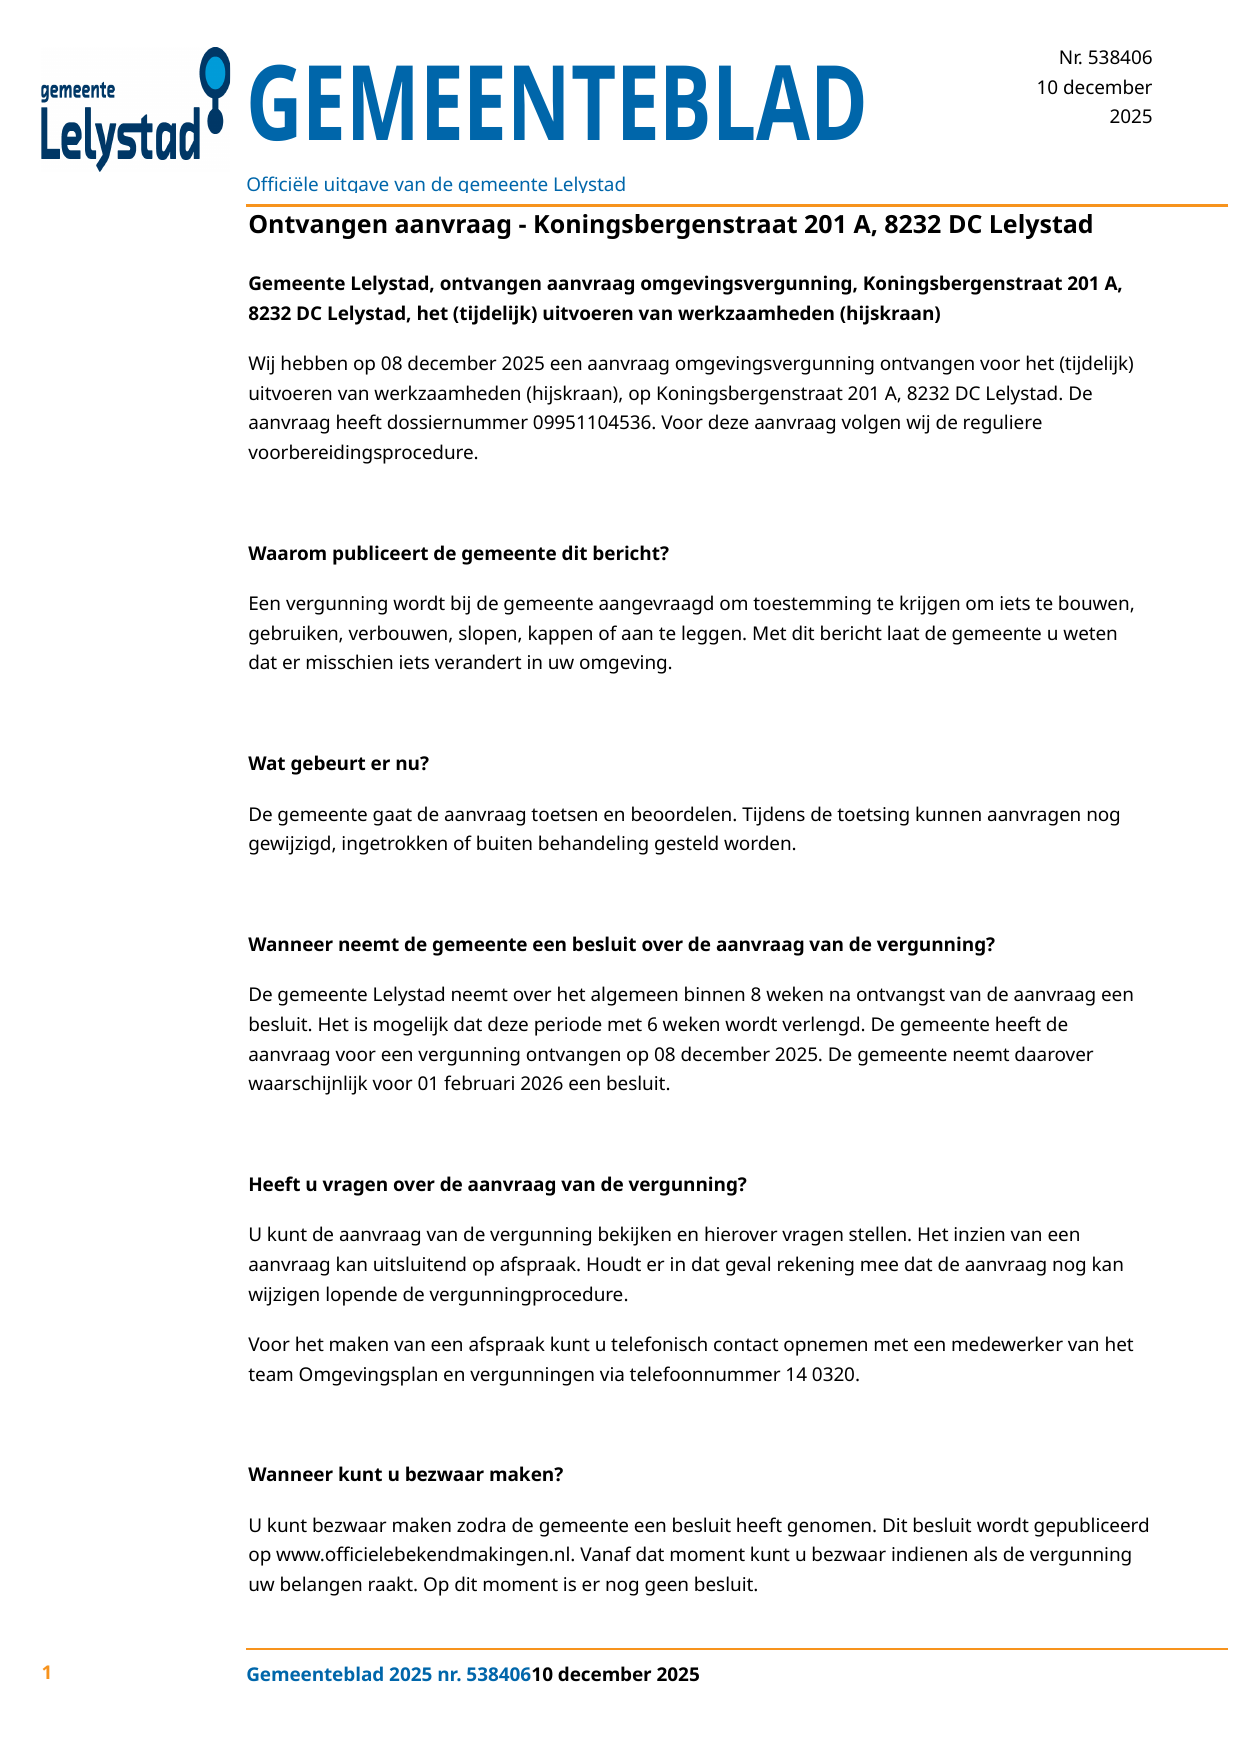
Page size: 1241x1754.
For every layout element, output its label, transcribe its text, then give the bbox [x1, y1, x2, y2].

picture [41, 47, 231, 172]
text Een vergunning wordt bij de gemeente aangevraagd om toestemming te krijgen om iets te bouwen, gebruiken, verbouwen, slopen, kappen of aan te leggen. Met dit bericht laat de gemeente u weten dat er misschien iets verandert in uw omgeving. [248, 590, 1152, 675]
text De gemeente gaat de aanvraag toetsen en beoordelen. Tijdens de toetsing kunnen aanvragen nog gewijzigd, ingetrokken of buiten behandeling gesteld worden. [248, 801, 1152, 856]
text Voor het maken van een afspraak kunt u telefonisch contact opnemen met een medewerker van het team Omgevingsplan en vergunningen via telefoonnummer 14 0320. [248, 1331, 1152, 1386]
text Wanneer kunt u bezwaar maken? [248, 1462, 1152, 1487]
text U kunt bezwaar maken zodra de gemeente een besluit heeft genomen. Dit besluit wordt gepubliceerd op www.officielebekendmakingen.nl. Vanaf dat moment kunt u bezwaar indienen als de vergunning uw belangen raakt. Op dit moment is er nog geen besluit. [248, 1512, 1152, 1597]
text Waarom publiceert de gemeente dit bericht? [248, 540, 1152, 566]
text Wat gebeurt er nu? [248, 750, 1152, 776]
text Wij hebben op 08 december 2025 een aanvraag omgevingsvergunning ontvangen voor het (tijdelijk) uitvoeren van werkzaamheden (hijskraan), op Koningsbergenstraat 201 A, 8232 DC Lelystad. De aanvraag heeft dossiernummer 09951104536. Voor deze aanvraag volgen wij de reguliere voorbereidingsprocedure. [248, 350, 1152, 465]
text Wanneer neemt de gemeente een besluit over de aanvraag van de vergunning? [248, 931, 1152, 957]
text De gemeente Lelystad neemt over het algemeen binnen 8 weken na ontvangst van de aanvraag een besluit. Het is mogelijk dat deze periode met 6 weken wordt verlengd. De gemeente heeft de aanvraag voor een vergunning ontvangen op 08 december 2025. De gemeente neemt daarover waarschijnlijk voor 01 februari 2026 een besluit. [248, 982, 1152, 1096]
text U kunt de aanvraag van de vergunning bekijken en hierover vragen stellen. Het inzien van een aanvraag kan uitsluitend op afspraak. Houdt er in dat geval rekening mee dat de aanvraag nog kan wijzigen lopende de vergunningprocedure. [248, 1222, 1152, 1306]
text Gemeente Lelystad, ontvangen aanvraag omgevingsvergunning, Koningsbergenstraat 201 A, 8232 DC Lelystad, het (tijdelijk) uitvoeren van werkzaamheden (hijskraan) [248, 270, 1152, 326]
text Heeft u vragen over de aanvraag van de vergunning? [248, 1171, 1152, 1197]
text Ontvangen aanvraag - Koningsbergenstraat 201 A, 8232 DC Lelystad [248, 207, 1152, 241]
